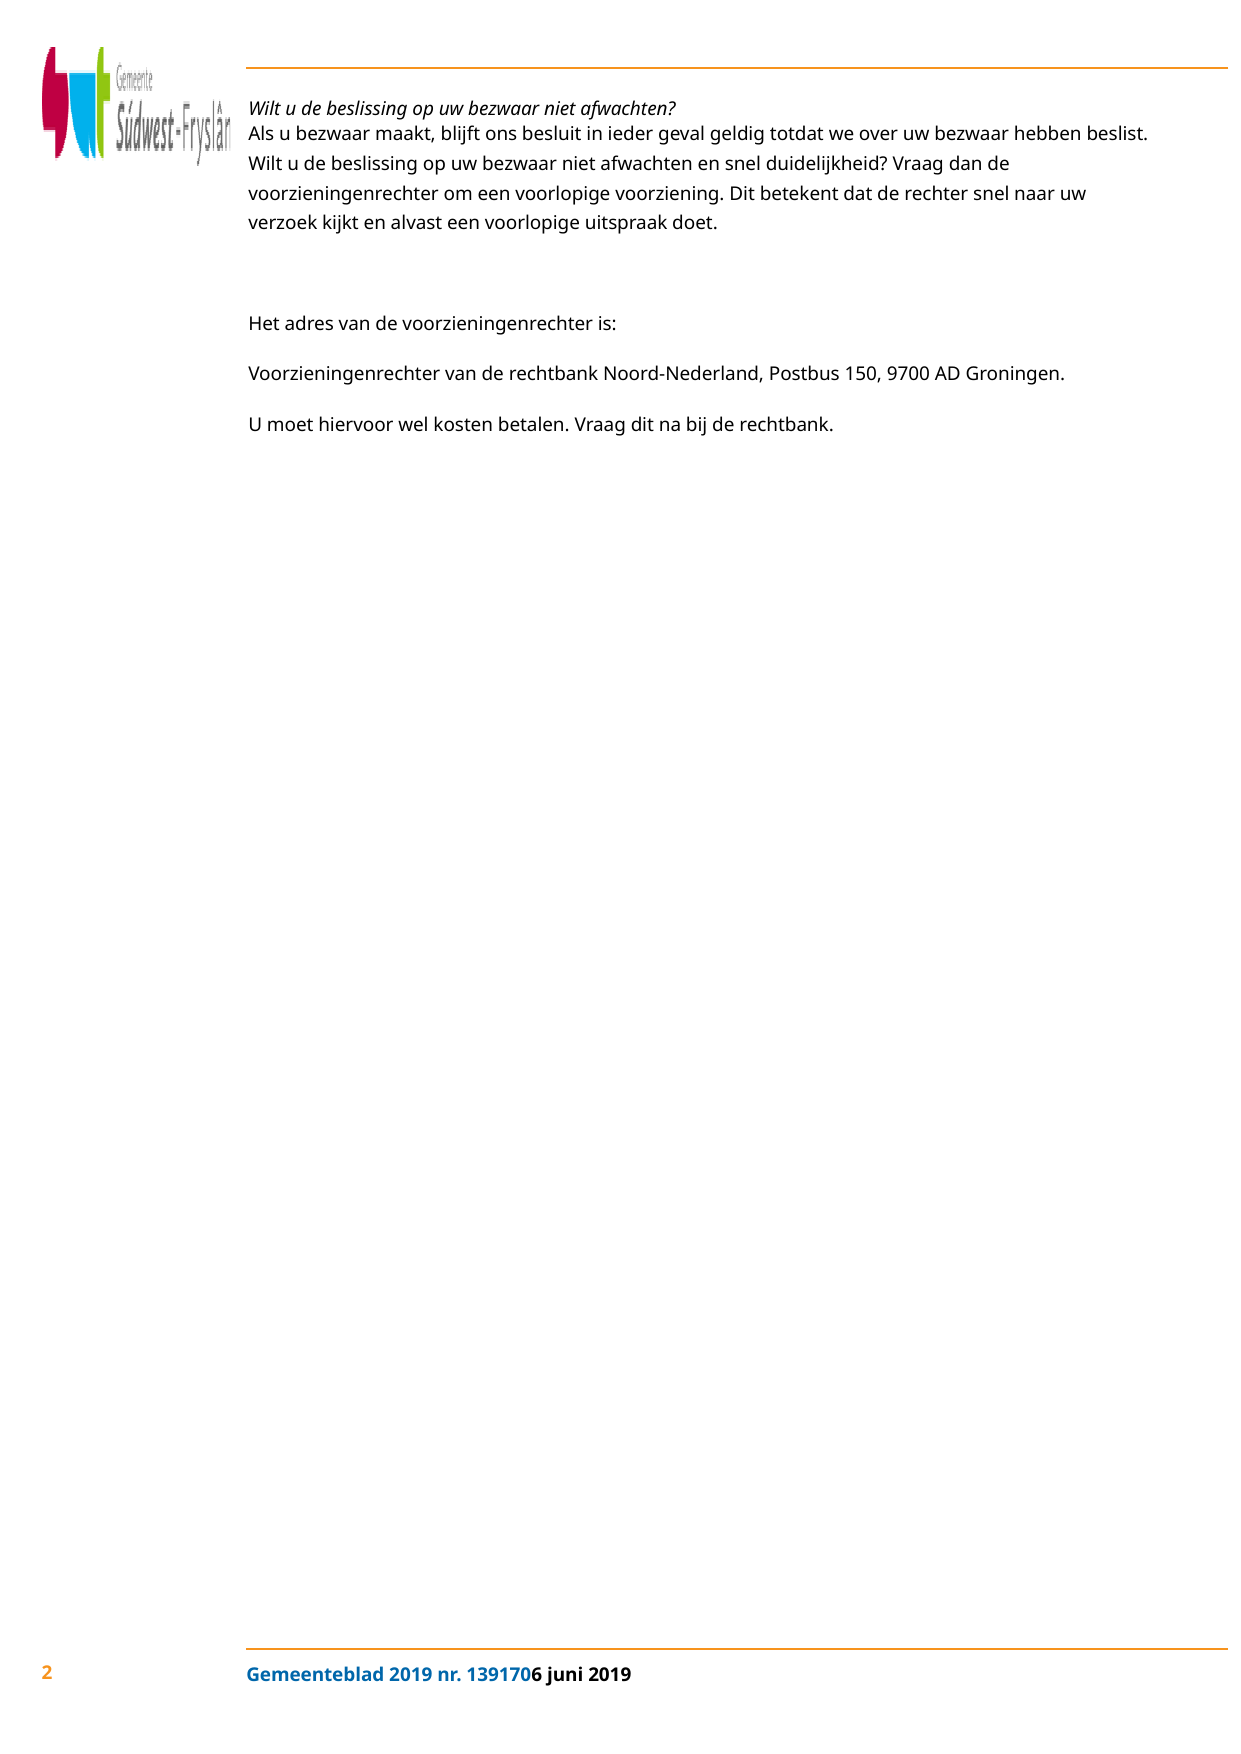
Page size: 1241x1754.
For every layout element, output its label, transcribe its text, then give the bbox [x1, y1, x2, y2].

text Voorzieningenrechter van de rechtbank Noord-Nederland, Postbus 150, 9700 AD Groningen. [248, 361, 1152, 386]
picture [41, 47, 231, 172]
text U moet hiervoor wel kosten betalen. Vraag dit na bij de rechtbank. [248, 411, 1152, 437]
text Wilt u de beslissing op uw bezwaar niet afwachten? [248, 95, 1152, 121]
text Als u bezwaar maakt, blijft ons besluit in ieder geval geldig totdat we over uw bezwaar hebben beslist. Wilt u de beslissing op uw bezwaar niet afwachten en snel duidelijkheid? Vraag dan de voorzieningenrechter om een voorlopige voorziening. Dit betekent dat de rechter snel naar uw verzoek kijkt en alvast een voorlopige uitspraak doet. [248, 121, 1152, 235]
text Het adres van de voorzieningenrechter is: [248, 310, 1152, 336]
